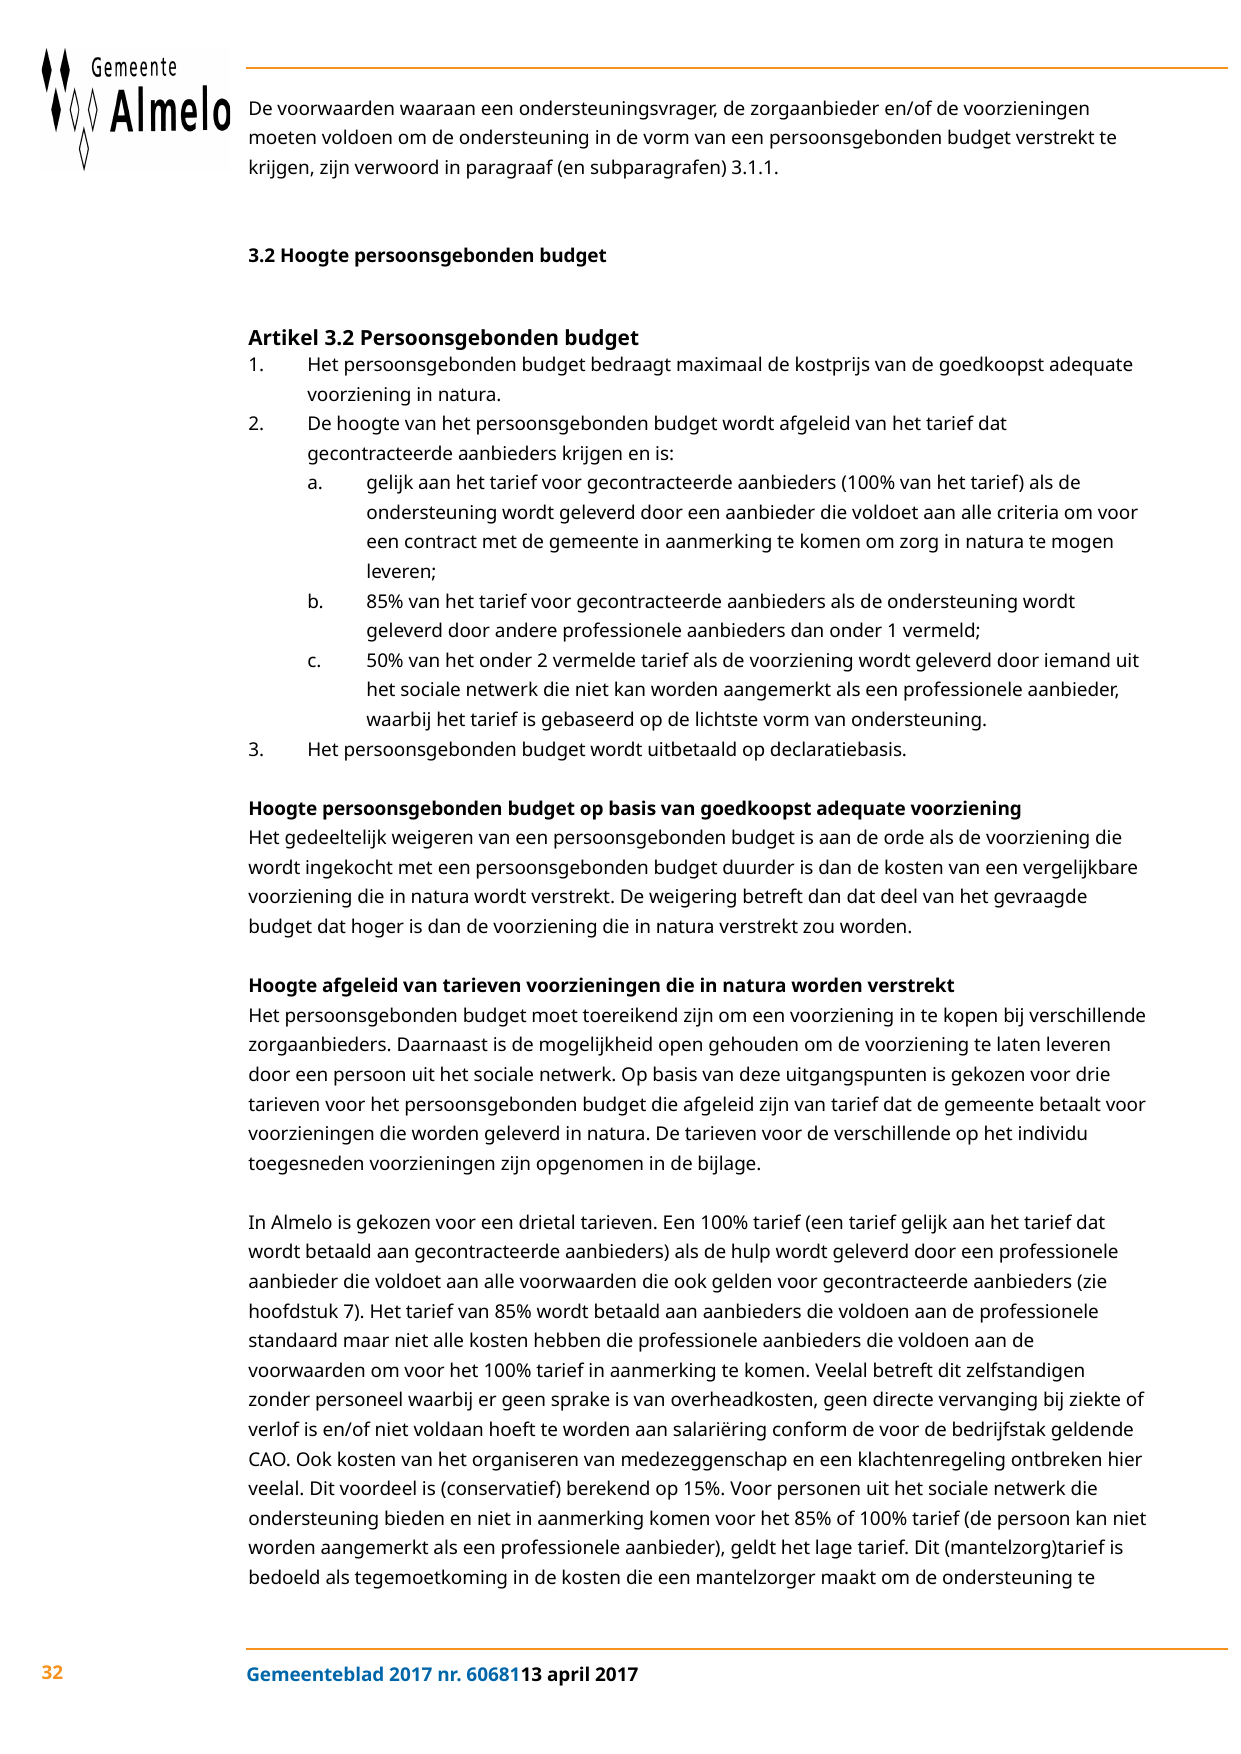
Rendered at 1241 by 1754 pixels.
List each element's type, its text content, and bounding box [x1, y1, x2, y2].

list De hoogte van het persoonsgebonden budget wordt afgeleid van het tarief dat gecontracteerde aanbieders krijgen en is: [248, 410, 1152, 466]
text Het persoonsgebonden budget moet toereikend zijn om een voorziening in te kopen bij verschillende zorgaanbieders. Daarnaast is de mogelijkheid open gehouden om de voorziening te laten leveren door een persoon uit het sociale netwerk. Op basis van deze uitgangspunten is gekozen voor drie tarieven voor het persoonsgebonden budget die afgeleid zijn van tarief dat de gemeente betaalt voor voorzieningen die worden geleverd in natura. De tarieven voor de verschillende op het individu toegesneden voorzieningen zijn opgenomen in de bijlage. [248, 1002, 1152, 1176]
list 85% van het tarief voor gecontracteerde aanbieders als de ondersteuning wordt geleverd door andere professionele aanbieders dan onder 1 vermeld; [307, 588, 1152, 643]
text Het gedeeltelijk weigeren van een persoonsgebonden budget is aan de orde als de voorziening die wordt ingekocht met een persoonsgebonden budget duurder is dan de kosten van een vergelijkbare voorziening die in natura wordt verstrekt. De weigering betreft dan dat deel van het gevraagde budget dat hoger is dan de voorziening die in natura verstrekt zou worden. [248, 824, 1152, 939]
text 3.2 Hoogte persoonsgebonden budget [248, 243, 1152, 268]
text De voorwaarden waaraan een ondersteuningsvrager, de zorgaanbieder en/of de voorzieningen moeten voldoen om de ondersteuning in de vorm van een persoonsgebonden budget verstrekt te krijgen, zijn verwoord in paragraaf (en subparagrafen) 3.1.1. [248, 95, 1152, 180]
text Hoogte afgeleid van tarieven voorzieningen die in natura worden verstrekt [248, 972, 1152, 998]
text Hoogte persoonsgebonden budget op basis van goedkoopst adequate voorziening [248, 795, 1152, 821]
list gelijk aan het tarief voor gecontracteerde aanbieders (100% van het tarief) als de ondersteuning wordt geleverd door een aanbieder die voldoet aan alle criteria om voor een contract met de gemeente in aanmerking te komen om zorg in natura te mogen leveren; [307, 469, 1152, 584]
picture [41, 47, 231, 172]
list Het persoonsgebonden budget bedraagt maximaal de kostprijs van de goedkoopst adequate voorziening in natura. [248, 351, 1152, 406]
list 50% van het onder 2 vermelde tarief als de voorziening wordt geleverd door iemand uit het sociale netwerk die niet kan worden aangemerkt als een professionele aanbieder, waarbij het tarief is gebaseerd op de lichtste vorm van ondersteuning. [307, 647, 1152, 732]
text Artikel 3.2 Persoonsgebonden budget [248, 323, 1152, 351]
list Het persoonsgebonden budget wordt uitbetaald op declaratiebasis. [248, 736, 1152, 761]
text In Almelo is gekozen voor een drietal tarieven. Een 100% tarief (een tarief gelijk aan het tarief dat wordt betaald aan gecontracteerde aanbieders) als de hulp wordt geleverd door een professionele aanbieder die voldoet aan alle voorwaarden die ook gelden voor gecontracteerde aanbieders (zie hoofdstuk 7). Het tarief van 85% wordt betaald aan aanbieders die voldoen aan de professionele standaard maar niet alle kosten hebben die professionele aanbieders die voldoen aan de voorwaarden om voor het 100% tarief in aanmerking te komen. Veelal betreft dit zelfstandigen zonder personeel waarbij er geen sprake is van overheadkosten, geen directe vervanging bij ziekte of verlof is en/of niet voldaan hoeft te worden aan salariëring conform de voor de bedrijfstak geldende CAO. Ook kosten van het organiseren van medezeggenschap en een klachtenregeling ontbreken hier veelal. Dit voordeel is (conservatief) berekend op 15%. Voor personen uit het sociale netwerk die ondersteuning bieden en niet in aanmerking komen voor het 85% of 100% tarief (de persoon kan niet worden aangemerkt als een professionele aanbieder), geldt het lage tarief. Dit (mantelzorg)tarief is bedoeld als tegemoetkoming in de kosten die een mantelzorger maakt om de ondersteuning te [248, 1209, 1152, 1590]
